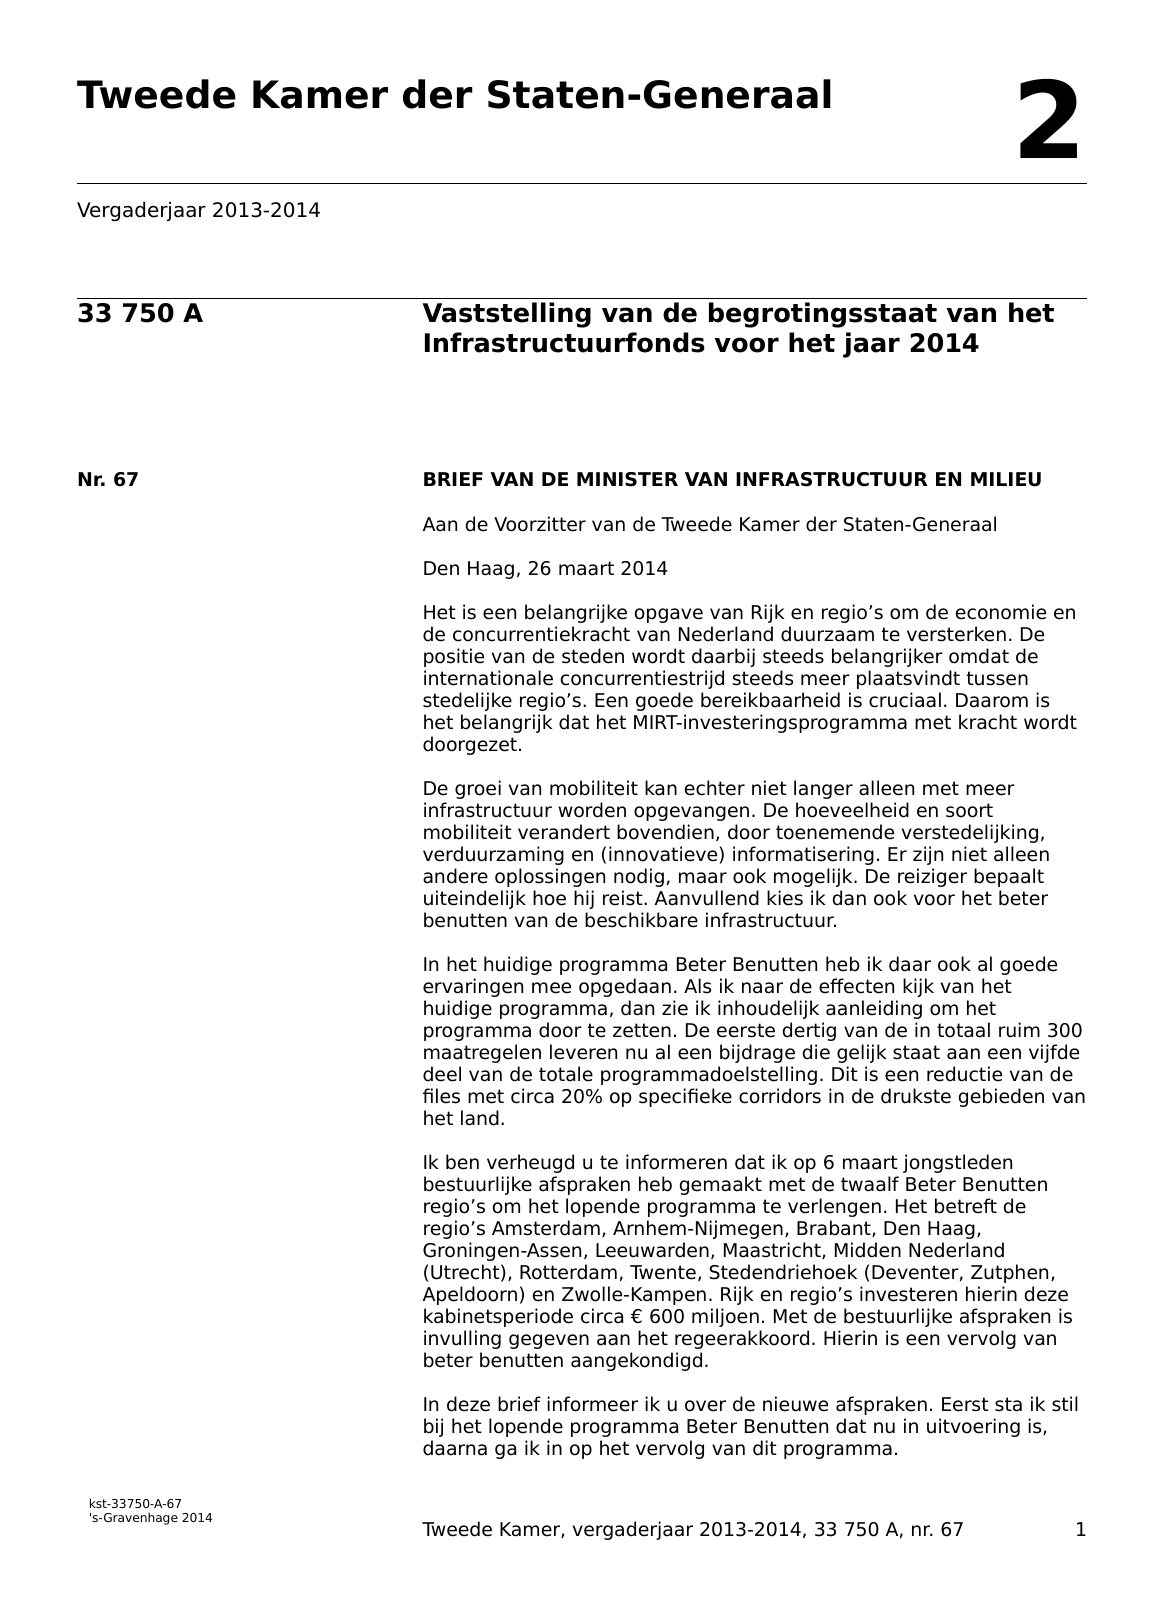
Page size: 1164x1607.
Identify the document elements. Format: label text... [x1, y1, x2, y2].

text In deze brief informeer ik u over de nieuwe afspraken. Eerst sta ik stil bij het lopende programma Beter Benutten dat nu in uitvoering is, daarna ga ik in op het vervolg van dit programma. [422, 1394, 1087, 1460]
text Den Haag, 26 maart 2014 [422, 558, 1087, 580]
subtitle Nr. 67 BRIEF VAN DE MINISTER VAN INFRASTRUCTUUR EN MILIEU [77, 469, 1087, 491]
text Het is een belangrijke opgave van Rijk en regio’s om de economie en de concurrentiekracht van Nederland duurzaam te versterken. De positie van de steden wordt daarbij steeds belangrijker omdat de internationale concurrentiestrijd steeds meer plaatsvindt tussen stedelijke regio’s. Een goede bereikbaarheid is cruciaal. Daarom is het belangrijk dat het MIRT-investeringsprogramma met kracht wordt doorgezet. [422, 602, 1087, 756]
table_header Tweede Kamer der Staten-Generaal [77, 59, 886, 183]
text kst-33750-A-67 [88, 1497, 323, 1511]
text Aan de Voorzitter van de Tweede Kamer der Staten-Generaal [422, 513, 1087, 536]
text Ik ben verheugd u te informeren dat ik op 6 maart jongstleden bestuurlijke afspraken heb gemaakt met de twaalf Beter Benutten regio’s om het lopende programma te verlengen. Het betreft de regio’s Amsterdam, Arnhem-Nijmegen, Brabant, Den Haag, Groningen-Assen, Leeuwarden, Maastricht, Midden Nederland (Utrecht), Rotterdam, Twente, Stedendriehoek (Deventer, Zutphen, Apeldoorn) en Zwolle-Kampen. Rijk en regio’s investeren hierin deze kabinetsperiode circa € 600 miljoen. Met de bestuurlijke afspraken is invulling gegeven aan het regeerakkoord. Hierin is een vervolg van beter benutten aangekondigd. [422, 1152, 1087, 1372]
table_header 2 [886, 59, 1087, 183]
text In het huidige programma Beter Benutten heb ik daar ook al goede ervaringen mee opgedaan. Als ik naar de effecten kijk van het huidige programma, dan zie ik inhoudelijk aanleiding om het programma door te zetten. De eerste dertig van de in totaal ruim 300 maatregelen leveren nu al een bijdrage die gelijk staat aan een vijfde deel van de totale programmadoelstelling. Dit is een reductie van de files met circa 20% op specifieke corridors in de drukste gebieden van het land. [422, 954, 1087, 1130]
text 's-Gravenhage 2014 [88, 1511, 323, 1525]
subtitle 33 750 A Vaststelling van de begrotingsstaat van het Infrastructuurfonds voor het jaar 2014 [77, 299, 1087, 358]
table_cell Vergaderjaar 2013-2014 [77, 184, 1087, 298]
text De groei van mobiliteit kan echter niet langer alleen met meer infrastructuur worden opgevangen. De hoeveelheid en soort mobiliteit verandert bovendien, door toenemende verstedelijking, verduurzaming en (innovatieve) informatisering. Er zijn niet alleen andere oplossingen nodig, maar ook mogelijk. De reiziger bepaalt uiteindelijk hoe hij reist. Aanvullend kies ik dan ook voor het beter benutten van de beschikbare infrastructuur. [422, 778, 1087, 932]
